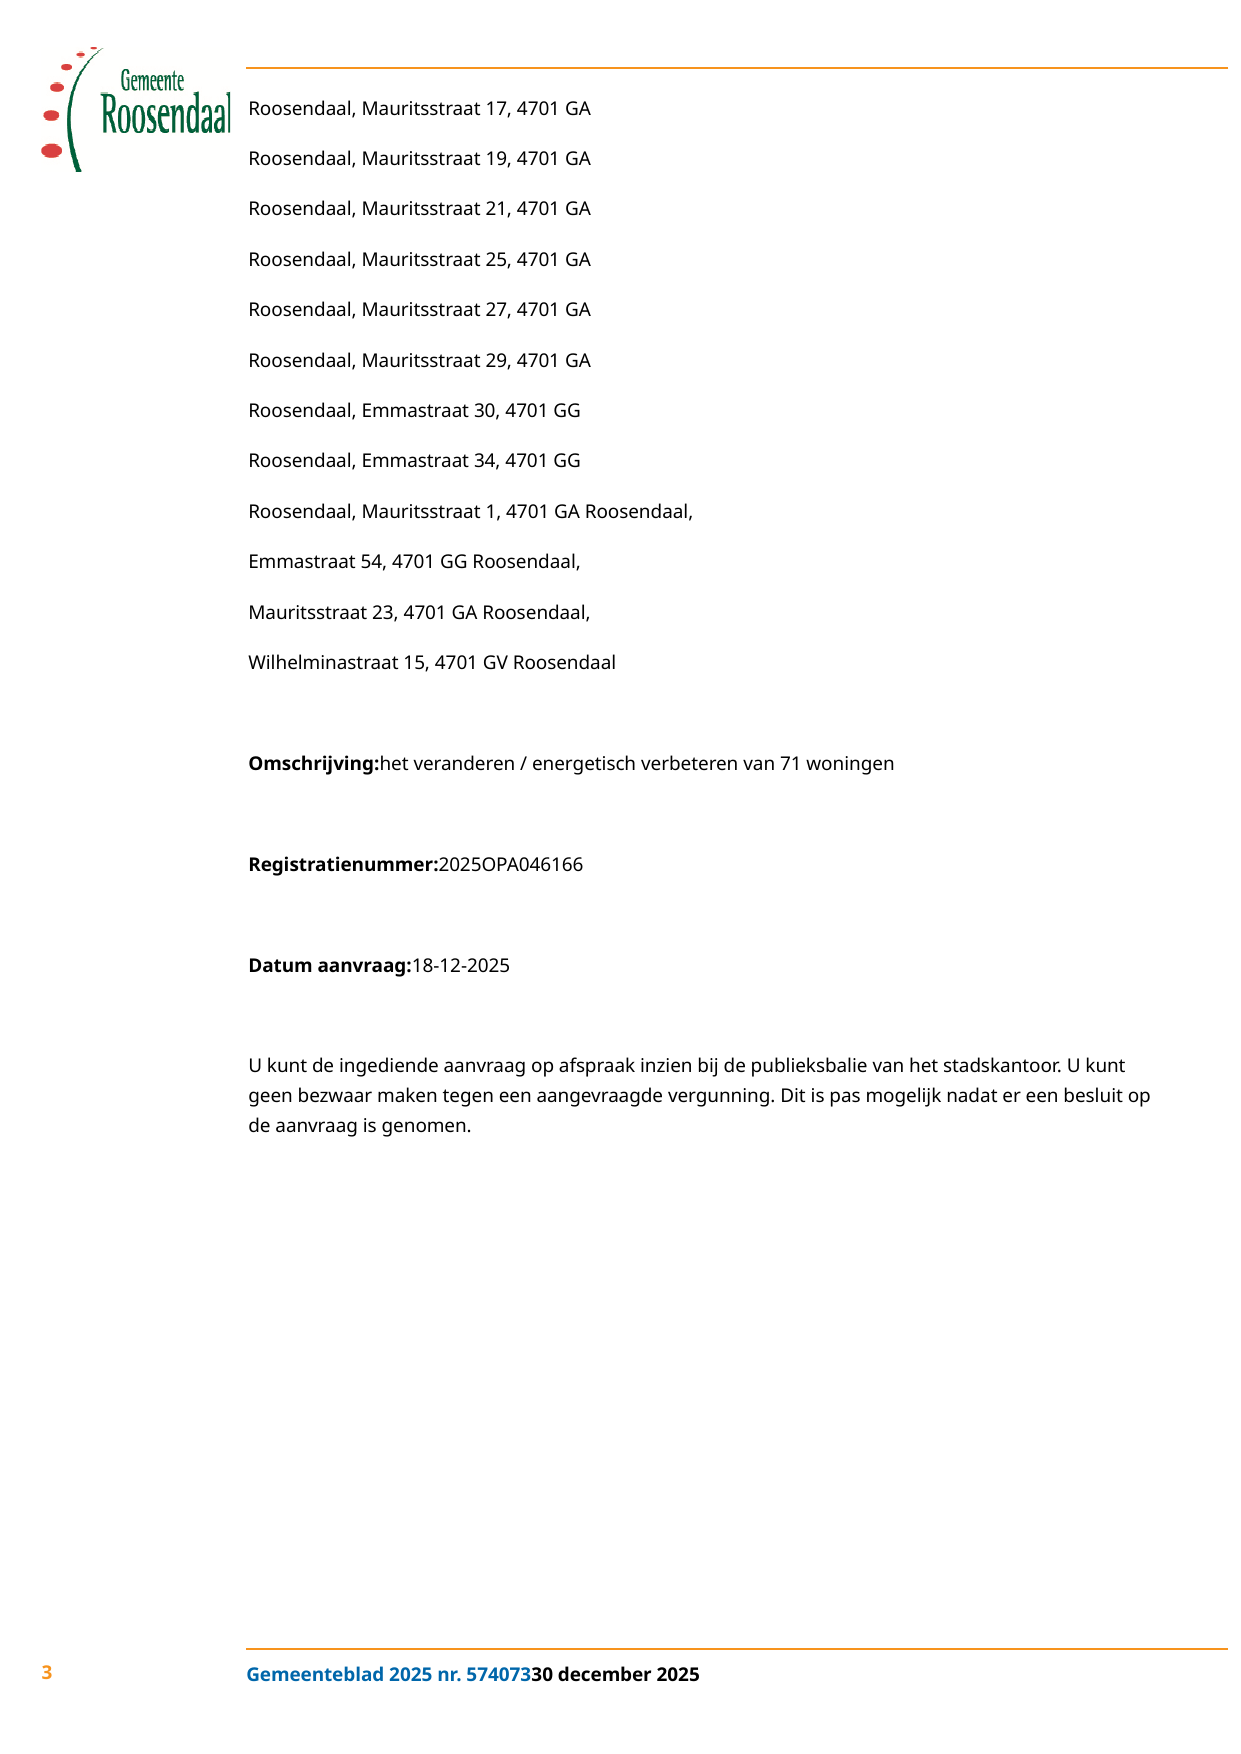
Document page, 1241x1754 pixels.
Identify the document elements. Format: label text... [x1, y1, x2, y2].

text Roosendaal, Emmastraat 34, 4701 GG [248, 448, 1152, 473]
text Emmastraat 54, 4701 GG Roosendaal, [248, 548, 1152, 574]
text Roosendaal, Mauritsstraat 25, 4701 GA [248, 246, 1152, 272]
text Mauritsstraat 23, 4701 GA Roosendaal, [248, 599, 1152, 625]
text Roosendaal, Emmastraat 30, 4701 GG [248, 397, 1152, 423]
text Roosendaal, Mauritsstraat 27, 4701 GA [248, 296, 1152, 322]
text Omschrijving:het veranderen / energetisch verbeteren van 71 woningen [248, 750, 1152, 776]
picture [41, 47, 231, 172]
text Roosendaal, Mauritsstraat 29, 4701 GA [248, 347, 1152, 373]
text Datum aanvraag:18-12-2025 [248, 952, 1152, 978]
text Roosendaal, Mauritsstraat 21, 4701 GA [248, 196, 1152, 221]
text Roosendaal, Mauritsstraat 17, 4701 GA [248, 95, 1152, 121]
text Roosendaal, Mauritsstraat 19, 4701 GA [248, 145, 1152, 171]
text Wilhelminastraat 15, 4701 GV Roosendaal [248, 649, 1152, 675]
text Registratienummer:2025OPA046166 [248, 851, 1152, 877]
text Roosendaal, Mauritsstraat 1, 4701 GA Roosendaal, [248, 498, 1152, 524]
text U kunt de ingediende aanvraag op afspraak inzien bij de publieksbalie van het stadskantoor. U kunt geen bezwaar maken tegen een aangevraagde vergunning. Dit is pas mogelijk nadat er een besluit op de aanvraag is genomen. [248, 1053, 1152, 1138]
